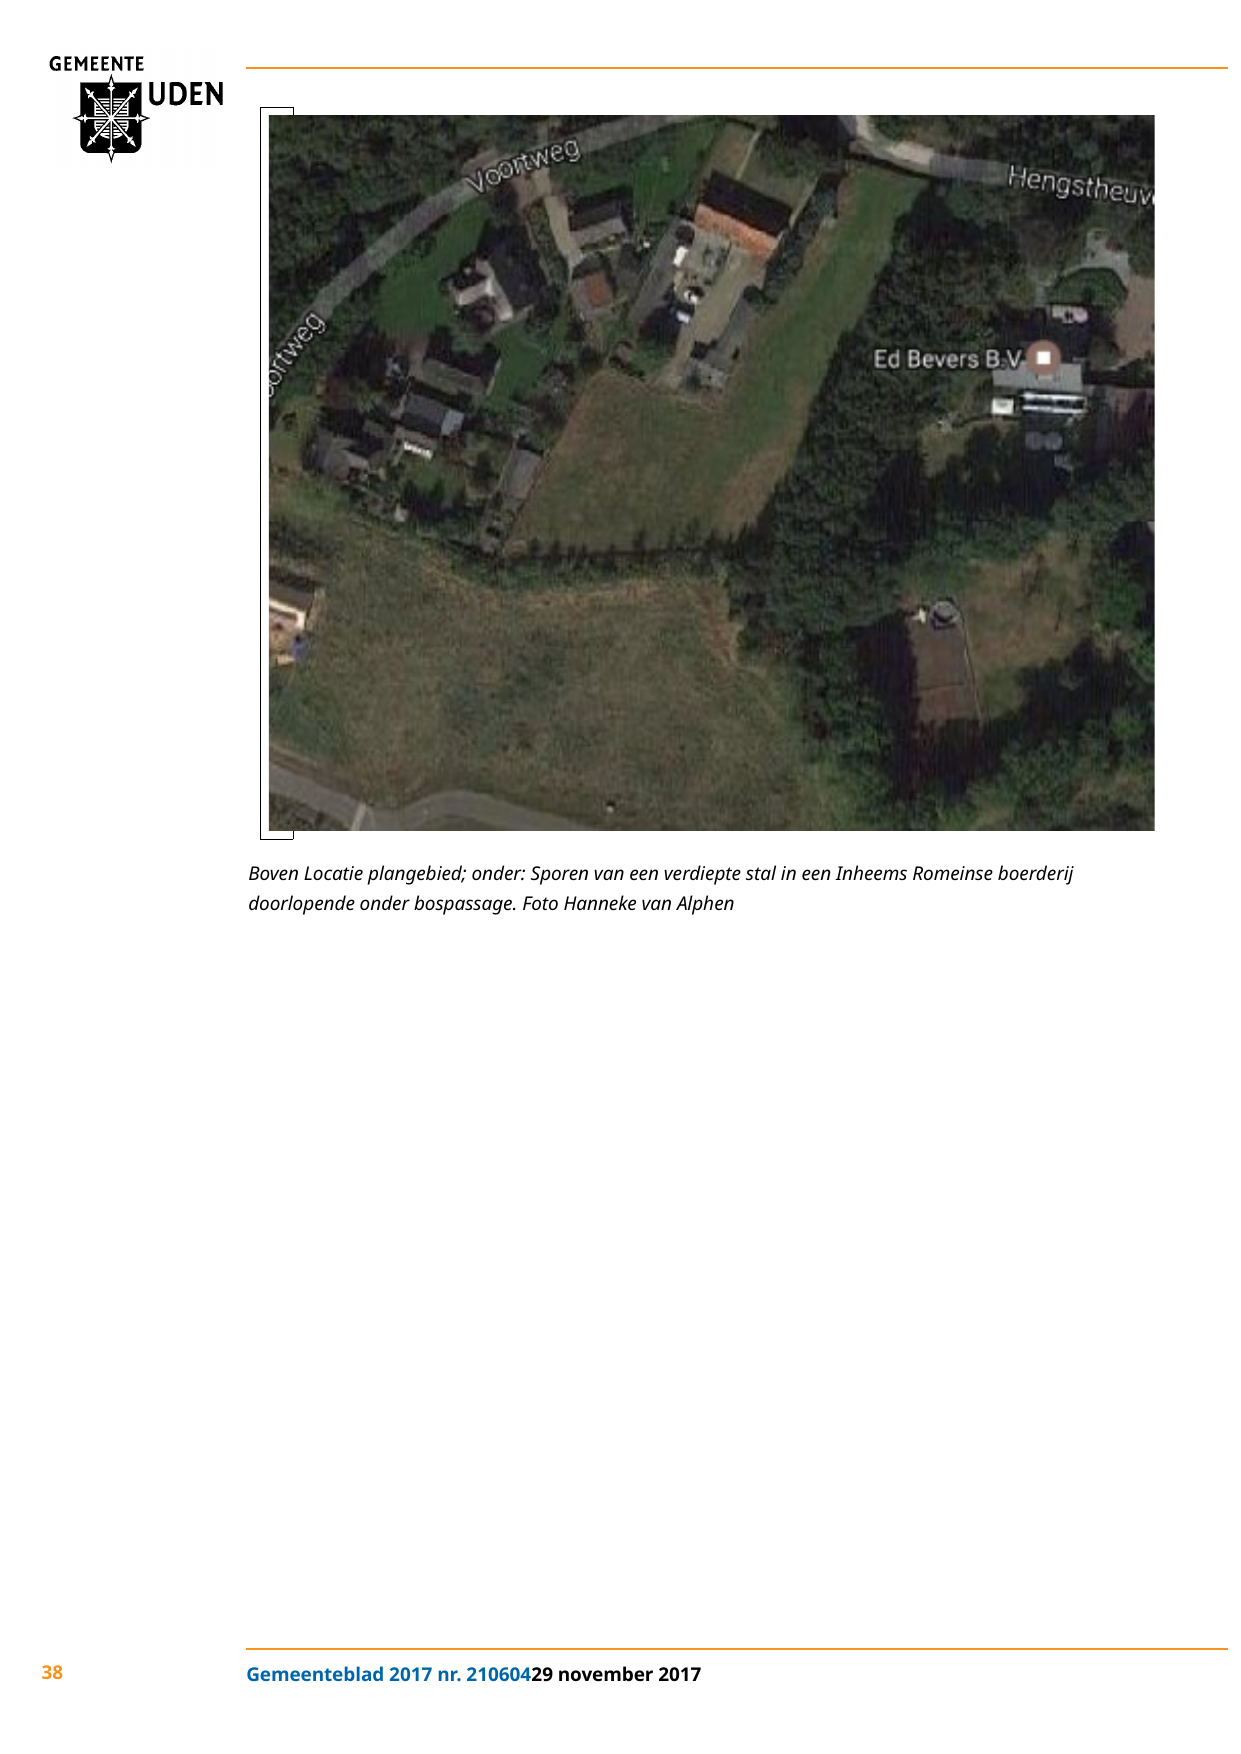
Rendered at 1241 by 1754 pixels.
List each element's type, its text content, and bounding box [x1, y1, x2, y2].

text Boven Locatie plangebied; onder: Sporen van een verdiepte stal in een Inheems Romeinse boerderij doorlopende onder bospassage. Foto Hanneke van Alphen [248, 861, 1152, 916]
picture [41, 47, 231, 172]
picture [268, 115, 1155, 831]
